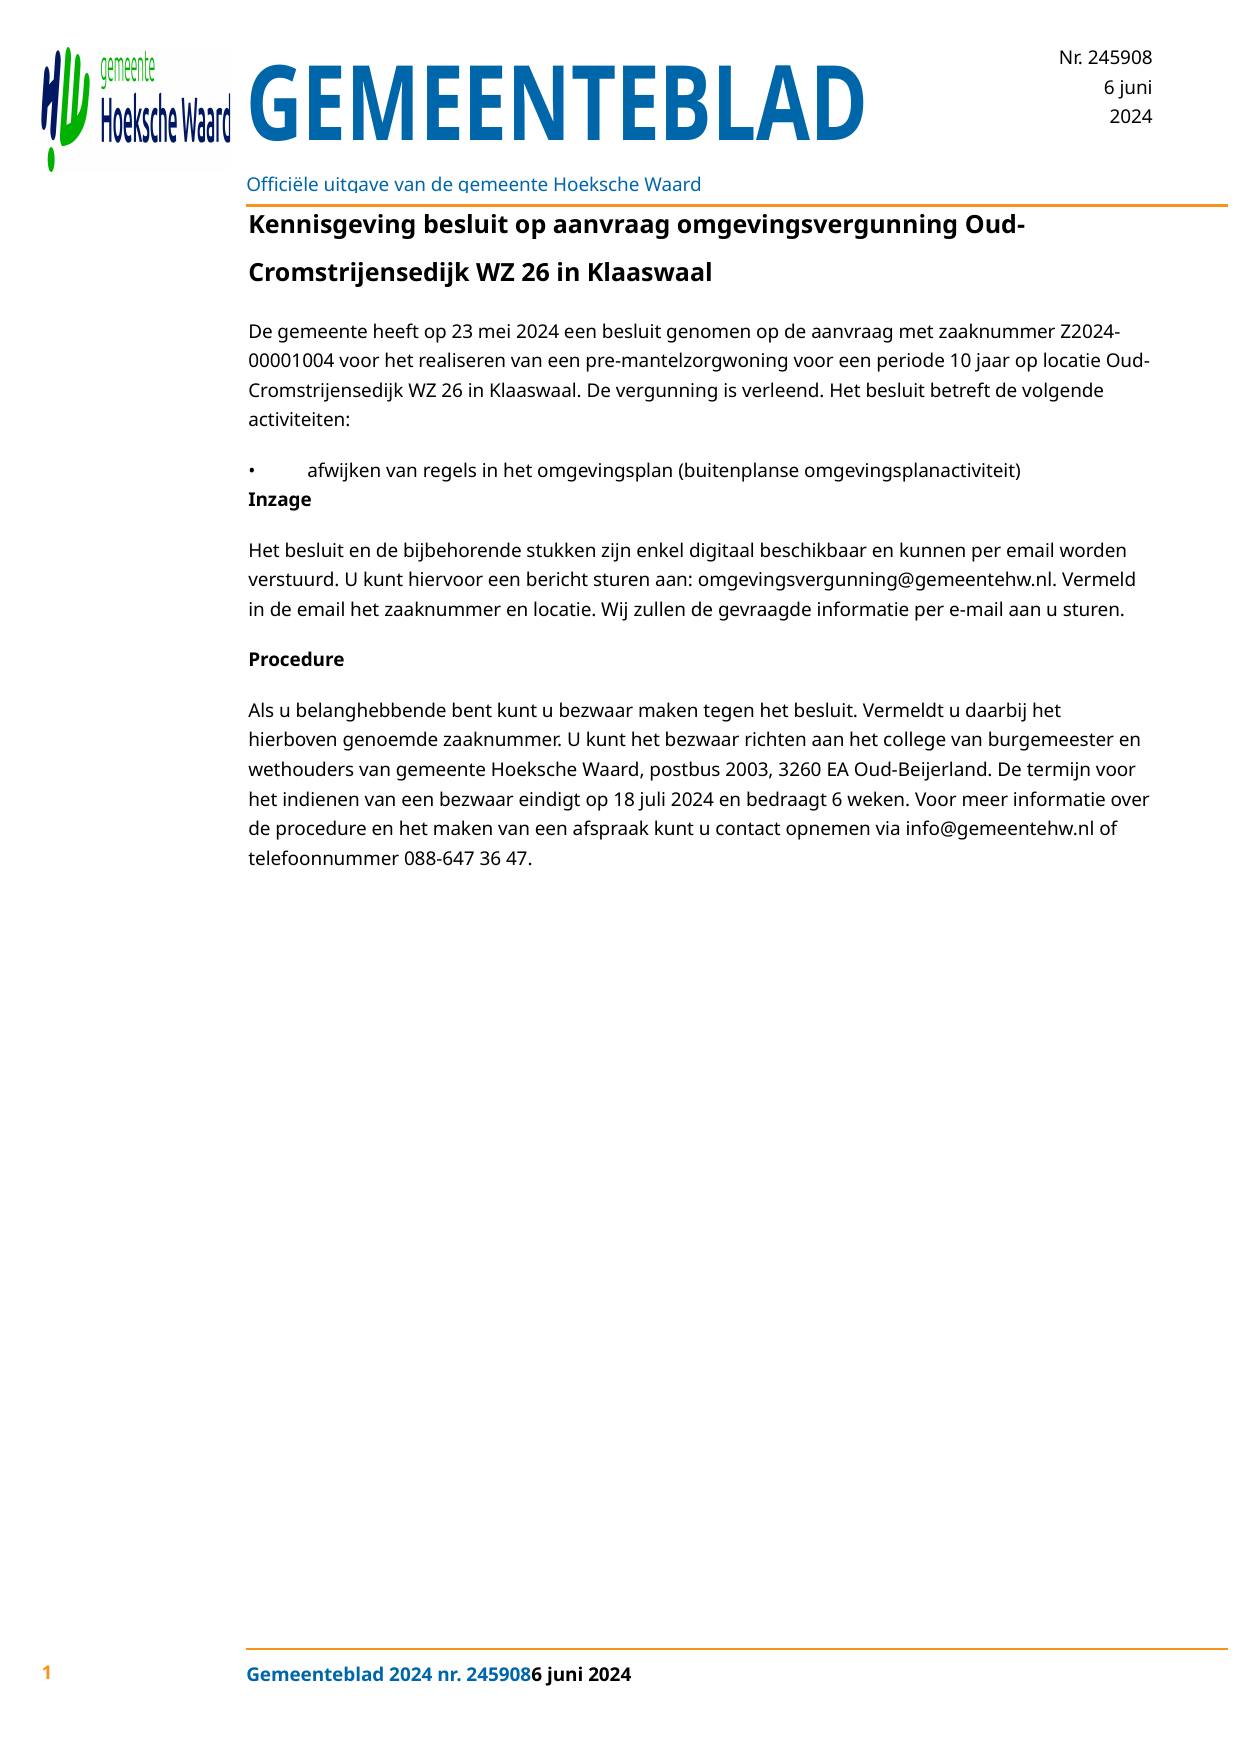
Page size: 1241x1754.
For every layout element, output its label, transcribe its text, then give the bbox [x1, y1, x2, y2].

text Inzage [248, 487, 1152, 512]
text De gemeente heeft op 23 mei 2024 een besluit genomen op de aanvraag met zaaknummer Z2024-00001004 voor het realiseren van een pre-mantelzorgwoning voor een periode 10 jaar op locatie Oud-Cromstrijensedijk WZ 26 in Klaaswaal. De vergunning is verleend. Het besluit betreft de volgende activiteiten: [248, 318, 1152, 432]
list afwijken van regels in het omgevingsplan (buitenplanse omgevingsplanactiviteit) [248, 457, 1152, 483]
text Het besluit en de bijbehorende stukken zijn enkel digitaal beschikbaar en kunnen per email worden verstuurd. U kunt hiervoor een bericht sturen aan: omgevingsvergunning@gemeentehw.nl. Vermeld in de email het zaaknummer en locatie. Wij zullen de gevraagde informatie per e-mail aan u sturen. [248, 537, 1152, 622]
text Kennisgeving besluit op aanvraag omgevingsvergunning Oud-Cromstrijensedijk WZ 26 in Klaaswaal [248, 207, 1152, 288]
text Als u belanghebbende bent kunt u bezwaar maken tegen het besluit. Vermeldt u daarbij het hierboven genoemde zaaknummer. U kunt het bezwaar richten aan het college van burgemeester en wethouders van gemeente Hoeksche Waard, postbus 2003, 3260 EA Oud-Beijerland. De termijn voor het indienen van een bezwaar eindigt op 18 juli 2024 en bedraagt 6 weken. Voor meer informatie over de procedure en het maken van een afspraak kunt u contact opnemen via info@gemeentehw.nl of telefoonnummer 088-647 36 47. [248, 697, 1152, 871]
picture [41, 47, 231, 172]
text Procedure [248, 647, 1152, 672]
